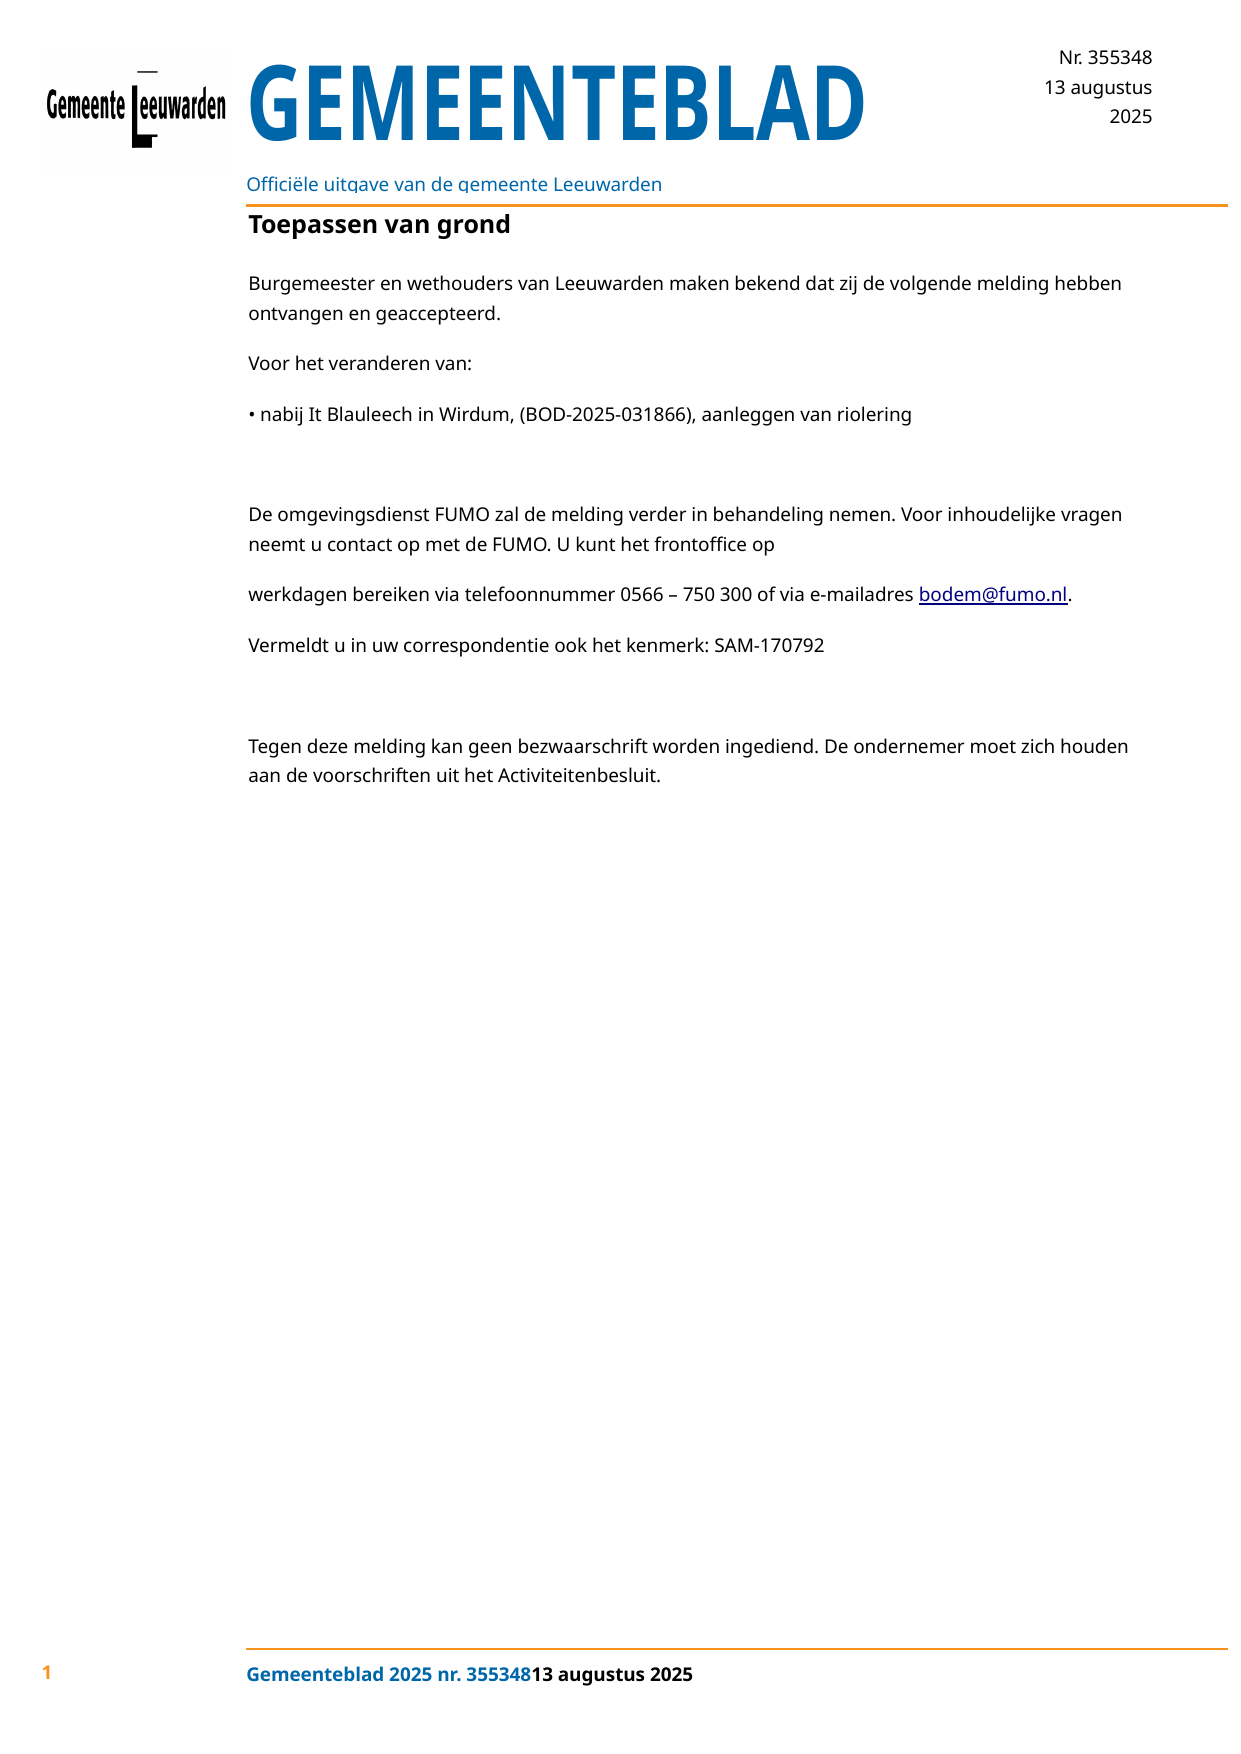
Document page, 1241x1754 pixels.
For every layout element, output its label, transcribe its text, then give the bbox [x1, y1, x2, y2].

picture [41, 47, 231, 172]
text Vermeldt u in uw correspondentie ook het kenmerk: SAM-170792 [248, 632, 1152, 658]
text Tegen deze melding kan geen bezwaarschrift worden ingediend. De ondernemer moet zich houden aan de voorschriften uit het Activiteitenbesluit. [248, 733, 1152, 788]
text werkdagen bereiken via telefoonnummer 0566 – 750 300 of via e-mailadres bodem@fumo.nl. [248, 582, 1152, 607]
text Toepassen van grond [248, 207, 1152, 241]
text De omgevingsdienst FUMO zal de melding verder in behandeling nemen. Voor inhoudelijke vragen neemt u contact op met de FUMO. U kunt het frontoffice op [248, 502, 1152, 557]
text Burgemeester en wethouders van Leeuwarden maken bekend dat zij de volgende melding hebben ontvangen en geaccepteerd. [248, 270, 1152, 326]
text • nabij It Blauleech in Wirdum, (BOD-2025-031866), aanleggen van riolering [248, 401, 1152, 426]
text Voor het veranderen van: [248, 350, 1152, 376]
